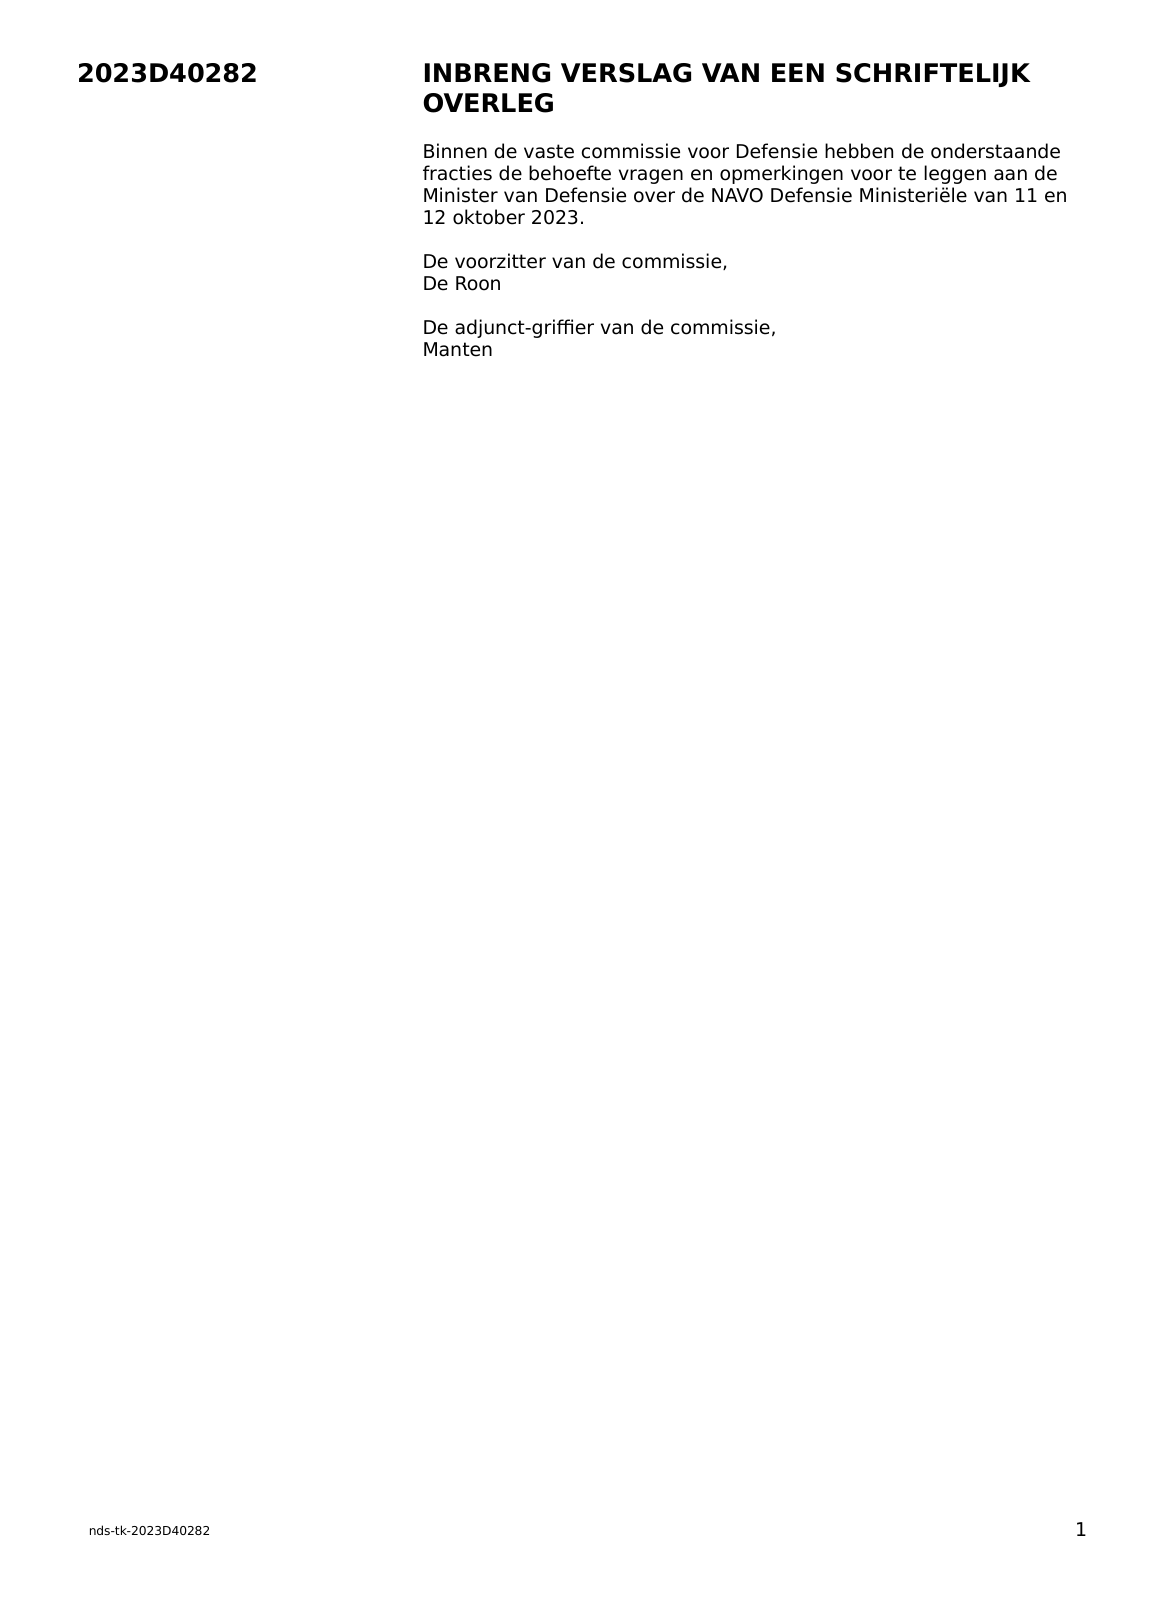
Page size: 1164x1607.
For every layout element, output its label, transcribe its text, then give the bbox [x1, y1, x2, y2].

text De Roon [422, 273, 1087, 295]
text Manten [422, 339, 1087, 361]
text 2023D40282 INBRENG VERSLAG VAN EEN SCHRIFTELIJK OVERLEG [77, 59, 1087, 118]
text nds-tk-2023D40282 [88, 1524, 323, 1538]
text De adjunct-griffier van de commissie, [422, 317, 1087, 339]
text De voorzitter van de commissie, [422, 251, 1087, 273]
text Binnen de vaste commissie voor Defensie hebben de onderstaande fracties de behoefte vragen en opmerkingen voor te leggen aan de Minister van Defensie over de NAVO Defensie Ministeriële van 11 en 12 oktober 2023. [422, 141, 1087, 228]
